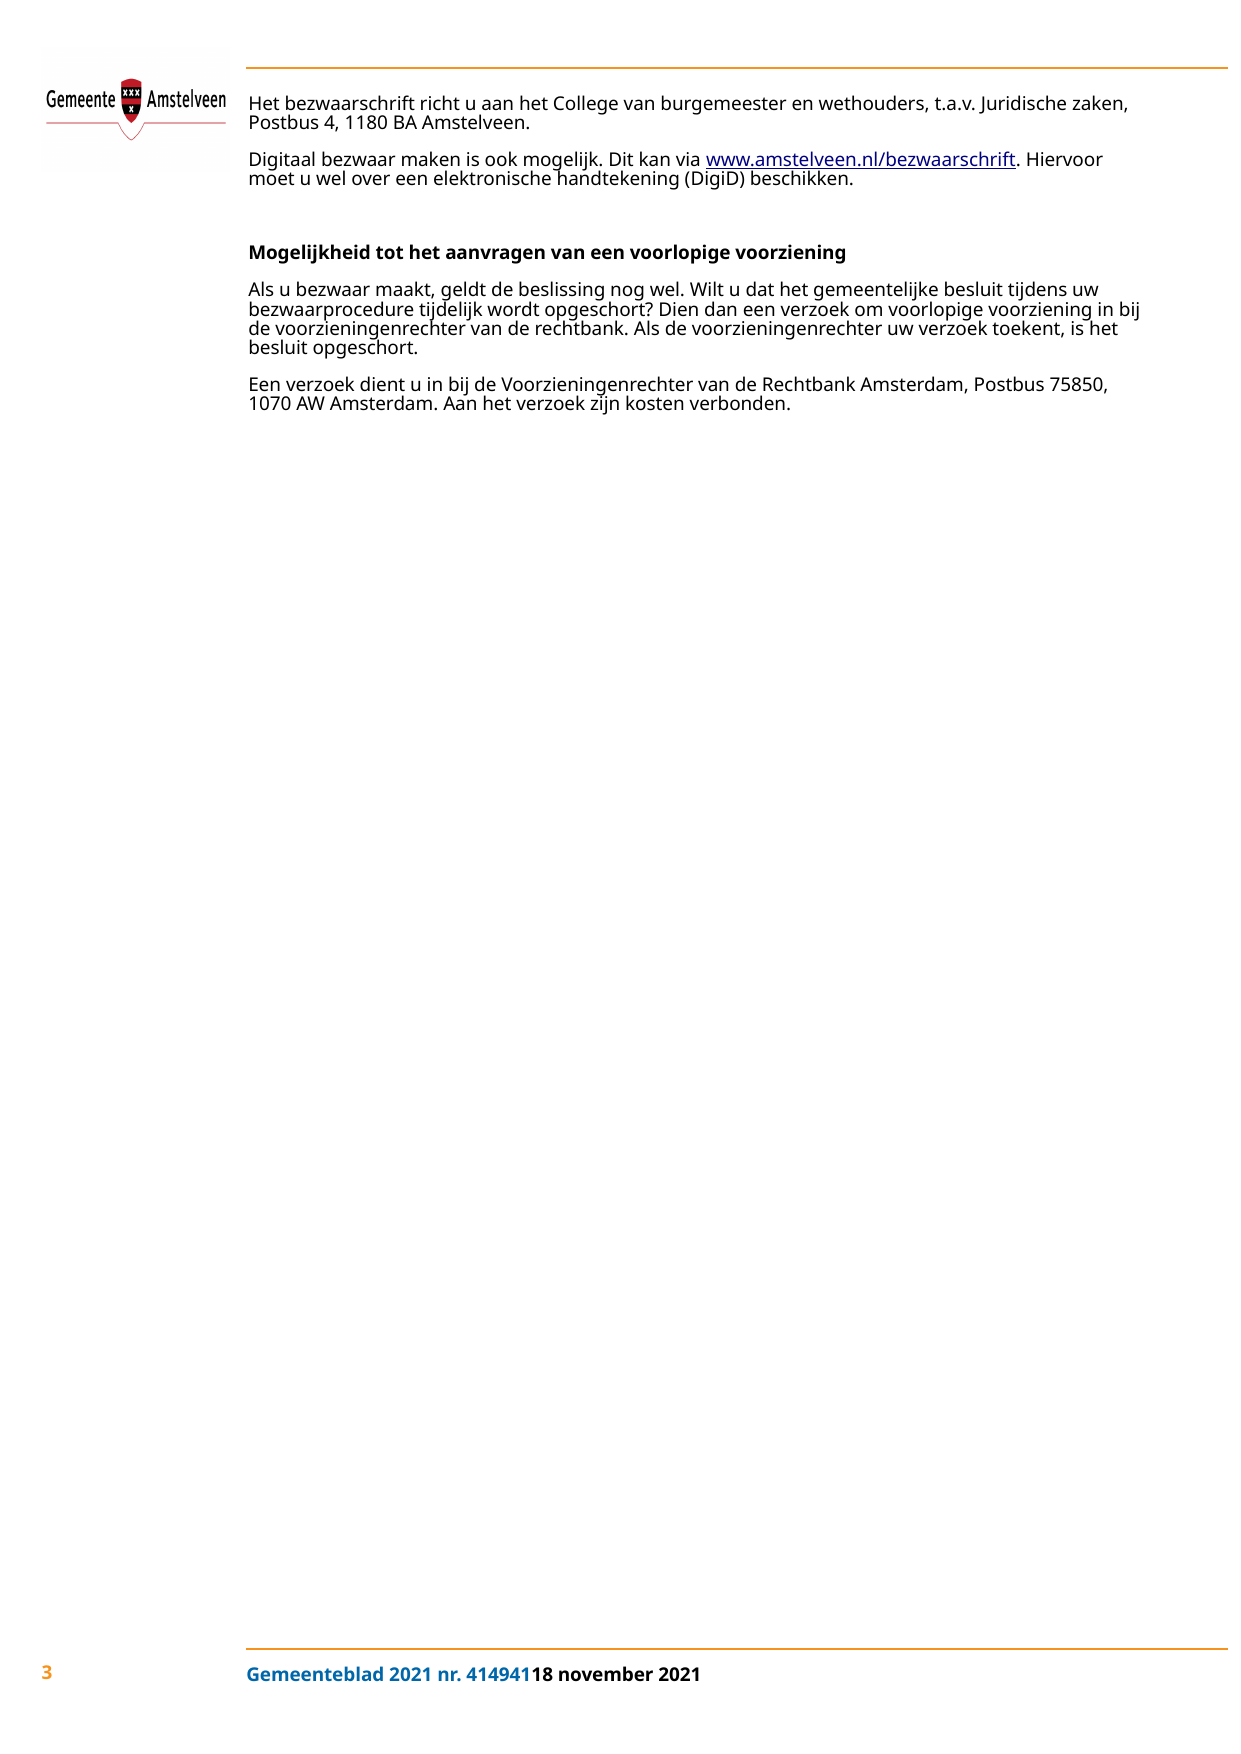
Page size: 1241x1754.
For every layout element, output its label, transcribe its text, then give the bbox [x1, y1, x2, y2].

picture [41, 47, 231, 172]
text Een verzoek dient u in bij de Voorzieningenrechter van de Rechtbank Amsterdam, Postbus 75850, 1070 AW Amsterdam. Aan het verzoek zijn kosten verbonden. [248, 376, 1152, 414]
text Mogelijkheid tot het aanvragen van een voorlopige voorziening [248, 244, 1152, 263]
text Het bezwaarschrift richt u aan het College van burgemeester en wethouders, t.a.v. Juridische zaken, Postbus 4, 1180 BA Amstelveen. [248, 95, 1152, 133]
text Digitaal bezwaar maken is ook mogelijk. Dit kan via www.amstelveen.nl/bezwaarschrift. Hiervoor moet u wel over een elektronische handtekening (DigiD) beschikken. [248, 151, 1152, 189]
text Als u bezwaar maakt, geldt de beslissing nog wel. Wilt u dat het gemeentelijke besluit tijdens uw bezwaarprocedure tijdelijk wordt opgeschort? Dien dan een verzoek om voorlopige voorziening in bij de voorzieningenrechter van de rechtbank. Als de voorzieningenrechter uw verzoek toekent, is het besluit opgeschort. [248, 281, 1152, 358]
